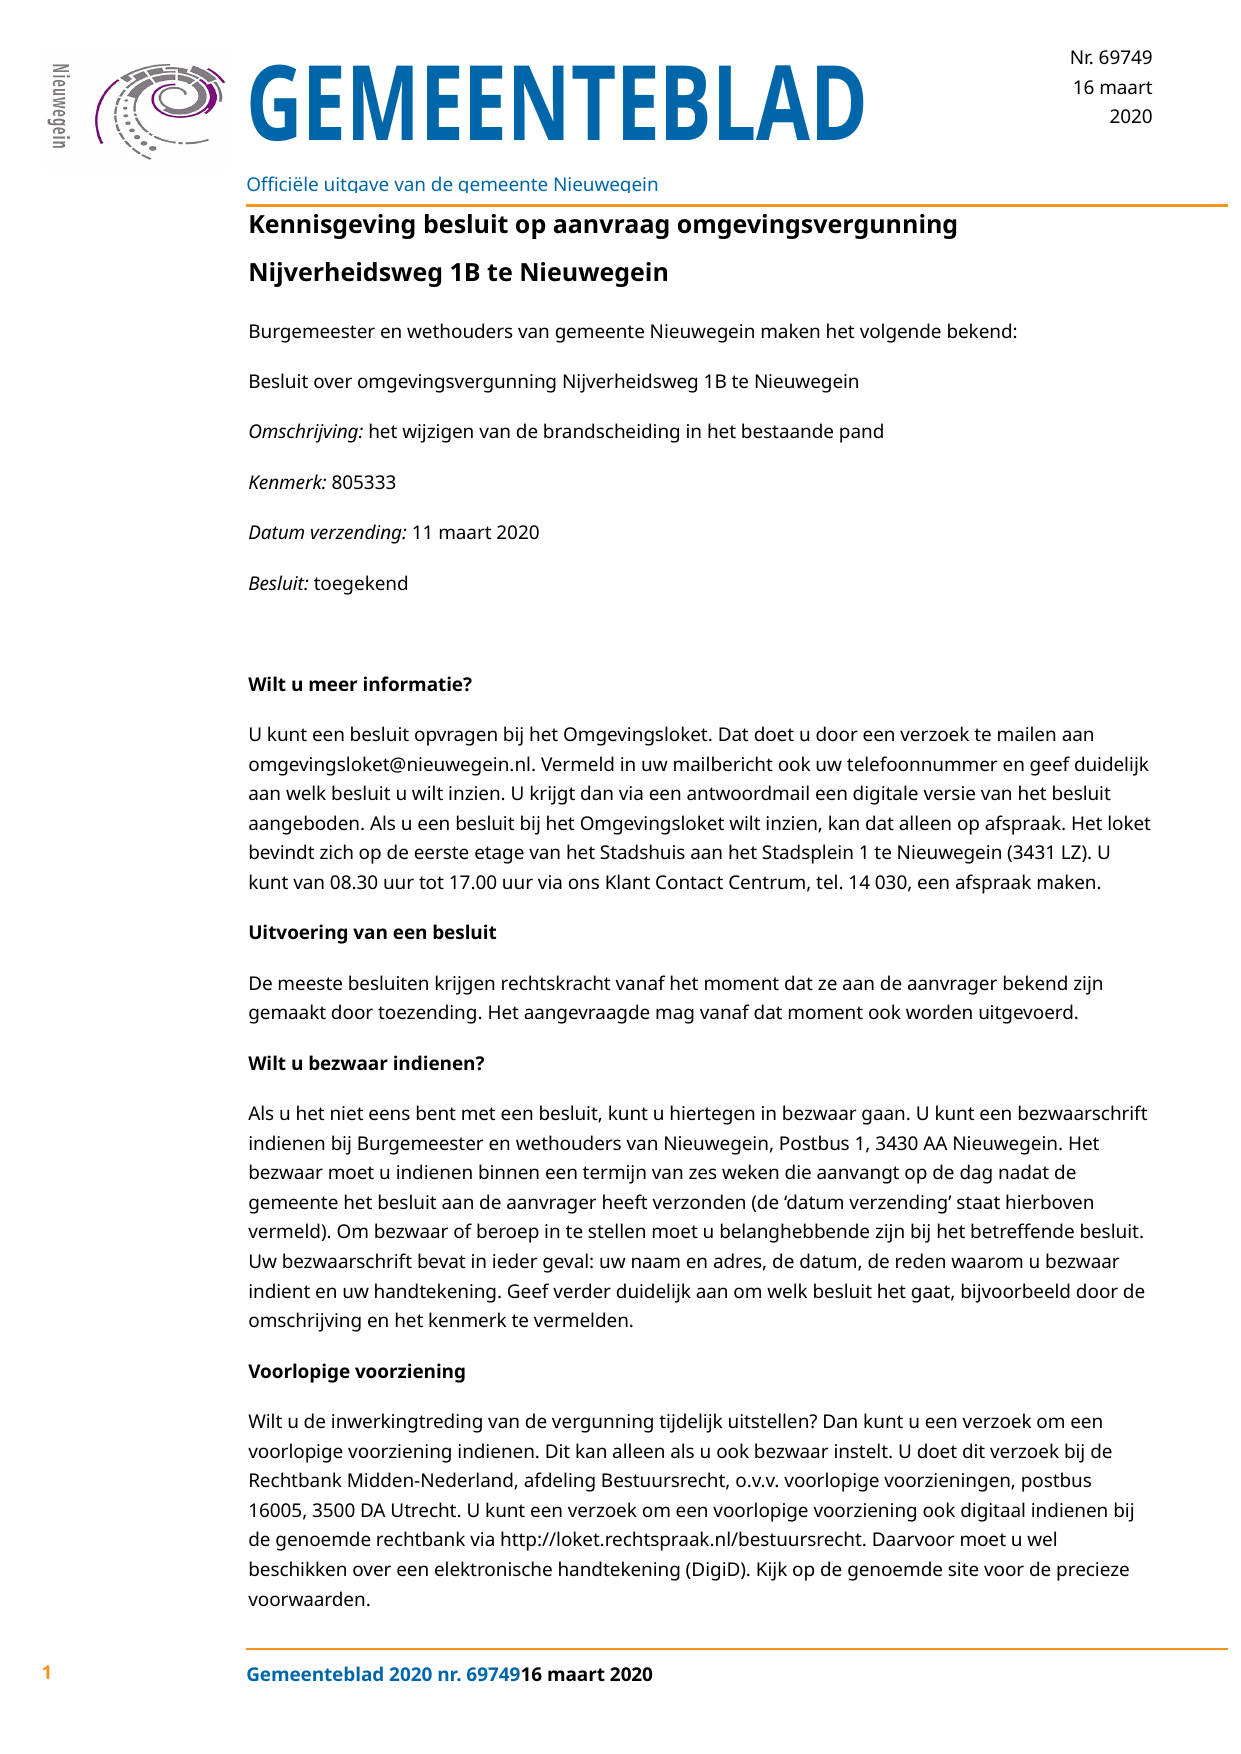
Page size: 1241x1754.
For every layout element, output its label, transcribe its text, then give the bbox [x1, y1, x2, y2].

text Voorlopige voorziening [248, 1358, 1152, 1384]
text Kennisgeving besluit op aanvraag omgevingsvergunning Nijverheidsweg 1B te Nieuwegein [248, 207, 1152, 288]
text De meeste besluiten krijgen rechtskracht vanaf het moment dat ze aan de aanvrager bekend zijn gemaakt door toezending. Het aangevraagde mag vanaf dat moment ook worden uitgevoerd. [248, 970, 1152, 1025]
text Wilt u bezwaar indienen? [248, 1050, 1152, 1076]
picture [41, 47, 231, 172]
text Besluit over omgevingsvergunning Nijverheidsweg 1B te Nieuwegein [248, 368, 1152, 394]
text Uitvoering van een besluit [248, 919, 1152, 945]
text Datum verzending: 11 maart 2020 [248, 519, 1152, 545]
text Besluit: toegekend [248, 570, 1152, 596]
text U kunt een besluit opvragen bij het Omgevingsloket. Dat doet u door een verzoek te mailen aan omgevingsloket@nieuwegein.nl. Vermeld in uw mailbericht ook uw telefoonnummer en geef duidelijk aan welk besluit u wilt inzien. U krijgt dan via een antwoordmail een digitale versie van het besluit aangeboden. Als u een besluit bij het Omgevingsloket wilt inzien, kan dat alleen op afspraak. Het loket bevindt zich op de eerste etage van het Stadshuis aan het Stadsplein 1 te Nieuwegein (3431 LZ). U kunt van 08.30 uur tot 17.00 uur via ons Klant Contact Centrum, tel. 14 030, een afspraak maken. [248, 721, 1152, 895]
text Kenmerk: 805333 [248, 469, 1152, 495]
text Wilt u de inwerkingtreding van de vergunning tijdelijk uitstellen? Dan kunt u een verzoek om een voorlopige voorziening indienen. Dit kan alleen als u ook bezwaar instelt. U doet dit verzoek bij de Rechtbank Midden-Nederland, afdeling Bestuursrecht, o.v.v. voorlopige voorzieningen, postbus 16005, 3500 DA Utrecht. U kunt een verzoek om een voorlopige voorziening ook digitaal indienen bij de genoemde rechtbank via http://loket.rechtspraak.nl/bestuursrecht. Daarvoor moet u wel beschikken over een elektronische handtekening (DigiD). Kijk op de genoemde site voor de precieze voorwaarden. [248, 1408, 1152, 1612]
text Als u het niet eens bent met een besluit, kunt u hiertegen in bezwaar gaan. U kunt een bezwaarschrift indienen bij Burgemeester en wethouders van Nieuwegein, Postbus 1, 3430 AA Nieuwegein. Het bezwaar moet u indienen binnen een termijn van zes weken die aanvangt op de dag nadat de gemeente het besluit aan de aanvrager heeft verzonden (de ‘datum verzending’ staat hierboven vermeld). Om bezwaar of beroep in te stellen moet u belanghebbende zijn bij het betreffende besluit. Uw bezwaarschrift bevat in ieder geval: uw naam en adres, de datum, de reden waarom u bezwaar indient en uw handtekening. Geef verder duidelijk aan om welk besluit het gaat, bijvoorbeeld door de omschrijving en het kenmerk te vermelden. [248, 1100, 1152, 1333]
text Omschrijving: het wijzigen van de brandscheiding in het bestaande pand [248, 419, 1152, 444]
text Wilt u meer informatie? [248, 671, 1152, 697]
text Burgemeester en wethouders van gemeente Nieuwegein maken het volgende bekend: [248, 318, 1152, 344]
